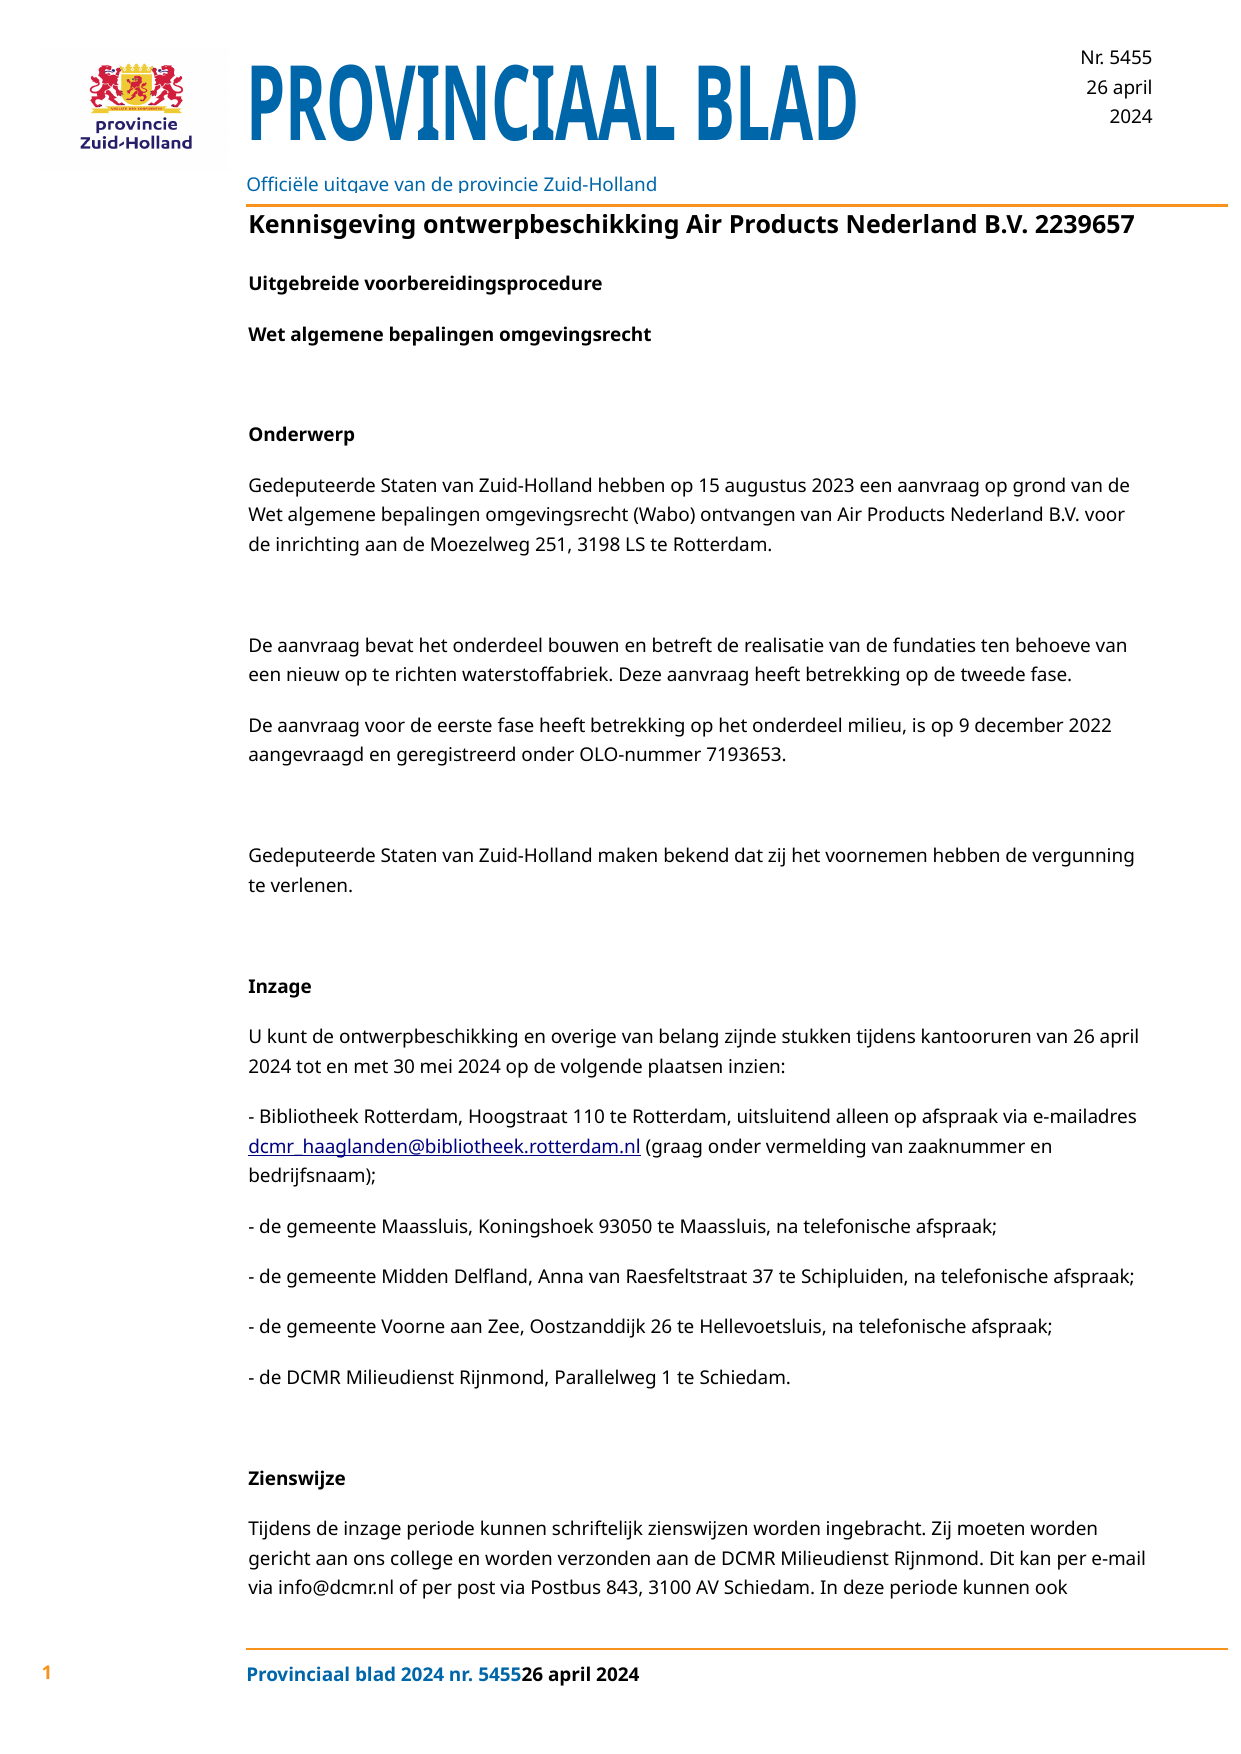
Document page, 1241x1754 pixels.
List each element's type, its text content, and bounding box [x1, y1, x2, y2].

text De aanvraag bevat het onderdeel bouwen en betreft de realisatie van de fundaties ten behoeve van een nieuw op te richten waterstoffabriek. Deze aanvraag heeft betrekking op de tweede fase. [248, 632, 1152, 687]
text Kennisgeving ontwerpbeschikking Air Products Nederland B.V. 2239657 [248, 207, 1152, 241]
text De aanvraag voor de eerste fase heeft betrekking op het onderdeel milieu, is op 9 december 2022 aangevraagd en geregistreerd onder OLO-nummer 7193653. [248, 712, 1152, 767]
text - de gemeente Maassluis, Koningshoek 93050 te Maassluis, na telefonische afspraak; [248, 1213, 1152, 1238]
text Gedeputeerde Staten van Zuid-Holland maken bekend dat zij het voornemen hebben de vergunning te verlenen. [248, 842, 1152, 898]
text Gedeputeerde Staten van Zuid-Holland hebben op 15 augustus 2023 een aanvraag op grond van de Wet algemene bepalingen omgevingsrecht (Wabo) ontvangen van Air Products Nederland B.V. voor de inrichting aan de Moezelweg 251, 3198 LS te Rotterdam. [248, 472, 1152, 557]
text Onderwerp [248, 422, 1152, 447]
text - de gemeente Voorne aan Zee, Oostzanddijk 26 te Hellevoetsluis, na telefonische afspraak; [248, 1314, 1152, 1339]
text Inzage [248, 973, 1152, 998]
text U kunt de ontwerpbeschikking en overige van belang zijnde stukken tijdens kantooruren van 26 april 2024 tot en met 30 mei 2024 op de volgende plaatsen inzien: [248, 1023, 1152, 1078]
text Zienswijze [248, 1465, 1152, 1491]
text - de gemeente Midden Delfland, Anna van Raesfeltstraat 37 te Schipluiden, na telefonische afspraak; [248, 1263, 1152, 1289]
text - Bibliotheek Rotterdam, Hoogstraat 110 te Rotterdam, uitsluitend alleen op afspraak via e-mailadres dcmr_haaglanden@bibliotheek.rotterdam.nl (graag onder vermelding van zaaknummer en bedrijfsnaam); [248, 1103, 1152, 1188]
picture [41, 47, 231, 172]
text - de DCMR Milieudienst Rijnmond, Parallelweg 1 te Schiedam. [248, 1364, 1152, 1390]
text Wet algemene bepalingen omgevingsrecht [248, 321, 1152, 346]
text Tijdens de inzage periode kunnen schriftelijk zienswijzen worden ingebracht. Zij moeten worden gericht aan ons college en worden verzonden aan de DCMR Milieudienst Rijnmond. Dit kan per e-mail via info@dcmr.nl of per post via Postbus 843, 3100 AV Schiedam. In deze periode kunnen ook [248, 1515, 1152, 1600]
text Uitgebreide voorbereidingsprocedure [248, 270, 1152, 296]
